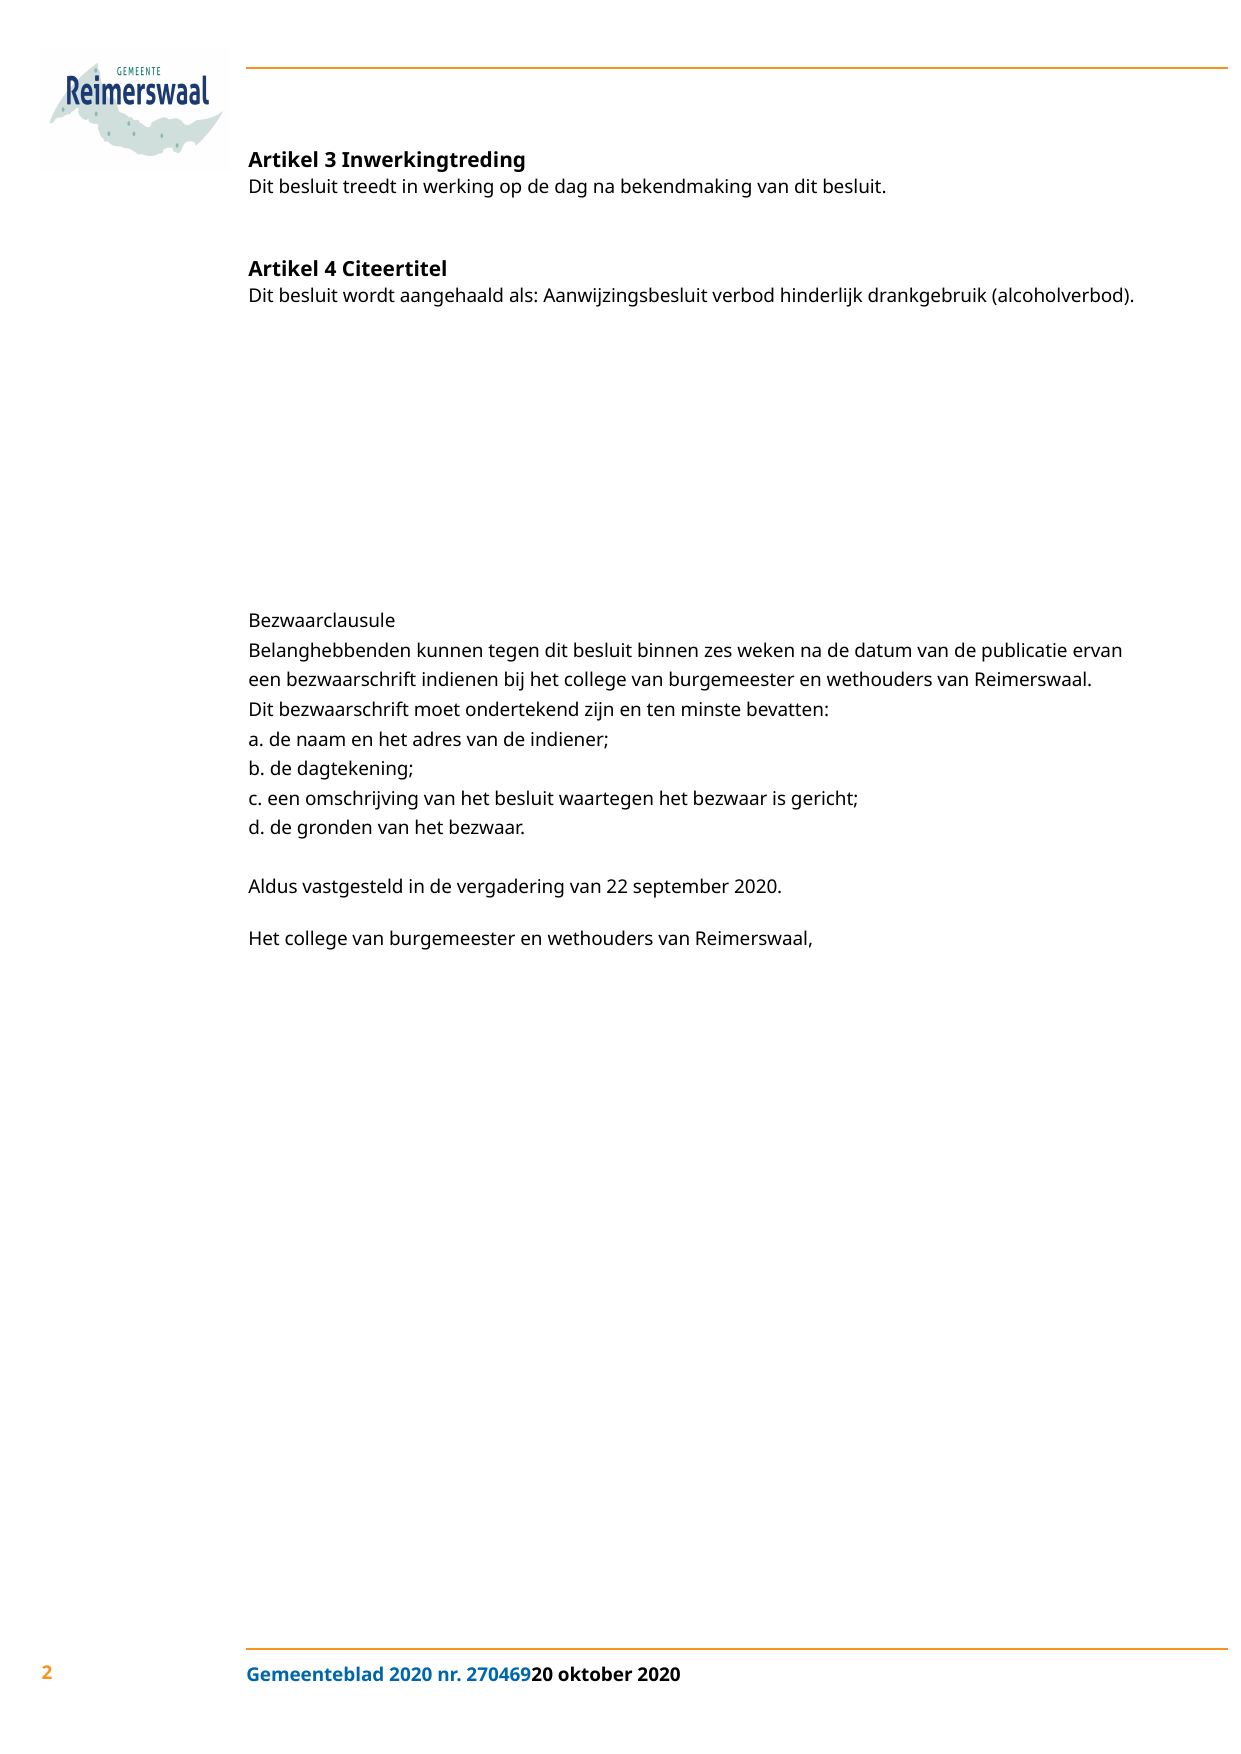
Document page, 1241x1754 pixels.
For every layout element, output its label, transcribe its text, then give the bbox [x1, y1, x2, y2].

text Dit besluit wordt aangehaald als: Aanwijzingsbesluit verbod hinderlijk drankgebruik (alcoholverbod). [248, 282, 1152, 308]
text Belanghebbenden kunnen tegen dit besluit binnen zes weken na de datum van de publicatie ervan een bezwaarschrift indienen bij het college van burgemeester en wethouders van Reimerswaal. [248, 637, 1152, 692]
text Dit besluit treedt in werking op de dag na bekendmaking van dit besluit. [248, 174, 1152, 199]
picture [41, 47, 231, 172]
text b. de dagtekening; [248, 755, 1152, 781]
text Artikel 4 Citeertitel [248, 254, 1152, 282]
text Dit bezwaarschrift moet ondertekend zijn en ten minste bevatten: [248, 696, 1152, 722]
text a. de naam en het adres van de indiener; [248, 726, 1152, 752]
text Bezwaarclausule [248, 607, 1152, 633]
text Artikel 3 Inwerkingtreding [248, 145, 1152, 174]
text Het college van burgemeester en wethouders van Reimerswaal, [248, 925, 1152, 951]
text c. een omschrijving van het besluit waartegen het bezwaar is gericht; [248, 785, 1152, 811]
text Aldus vastgesteld in de vergadering van 22 september 2020. [248, 874, 1152, 899]
text d. de gronden van het bezwaar. [248, 814, 1152, 840]
